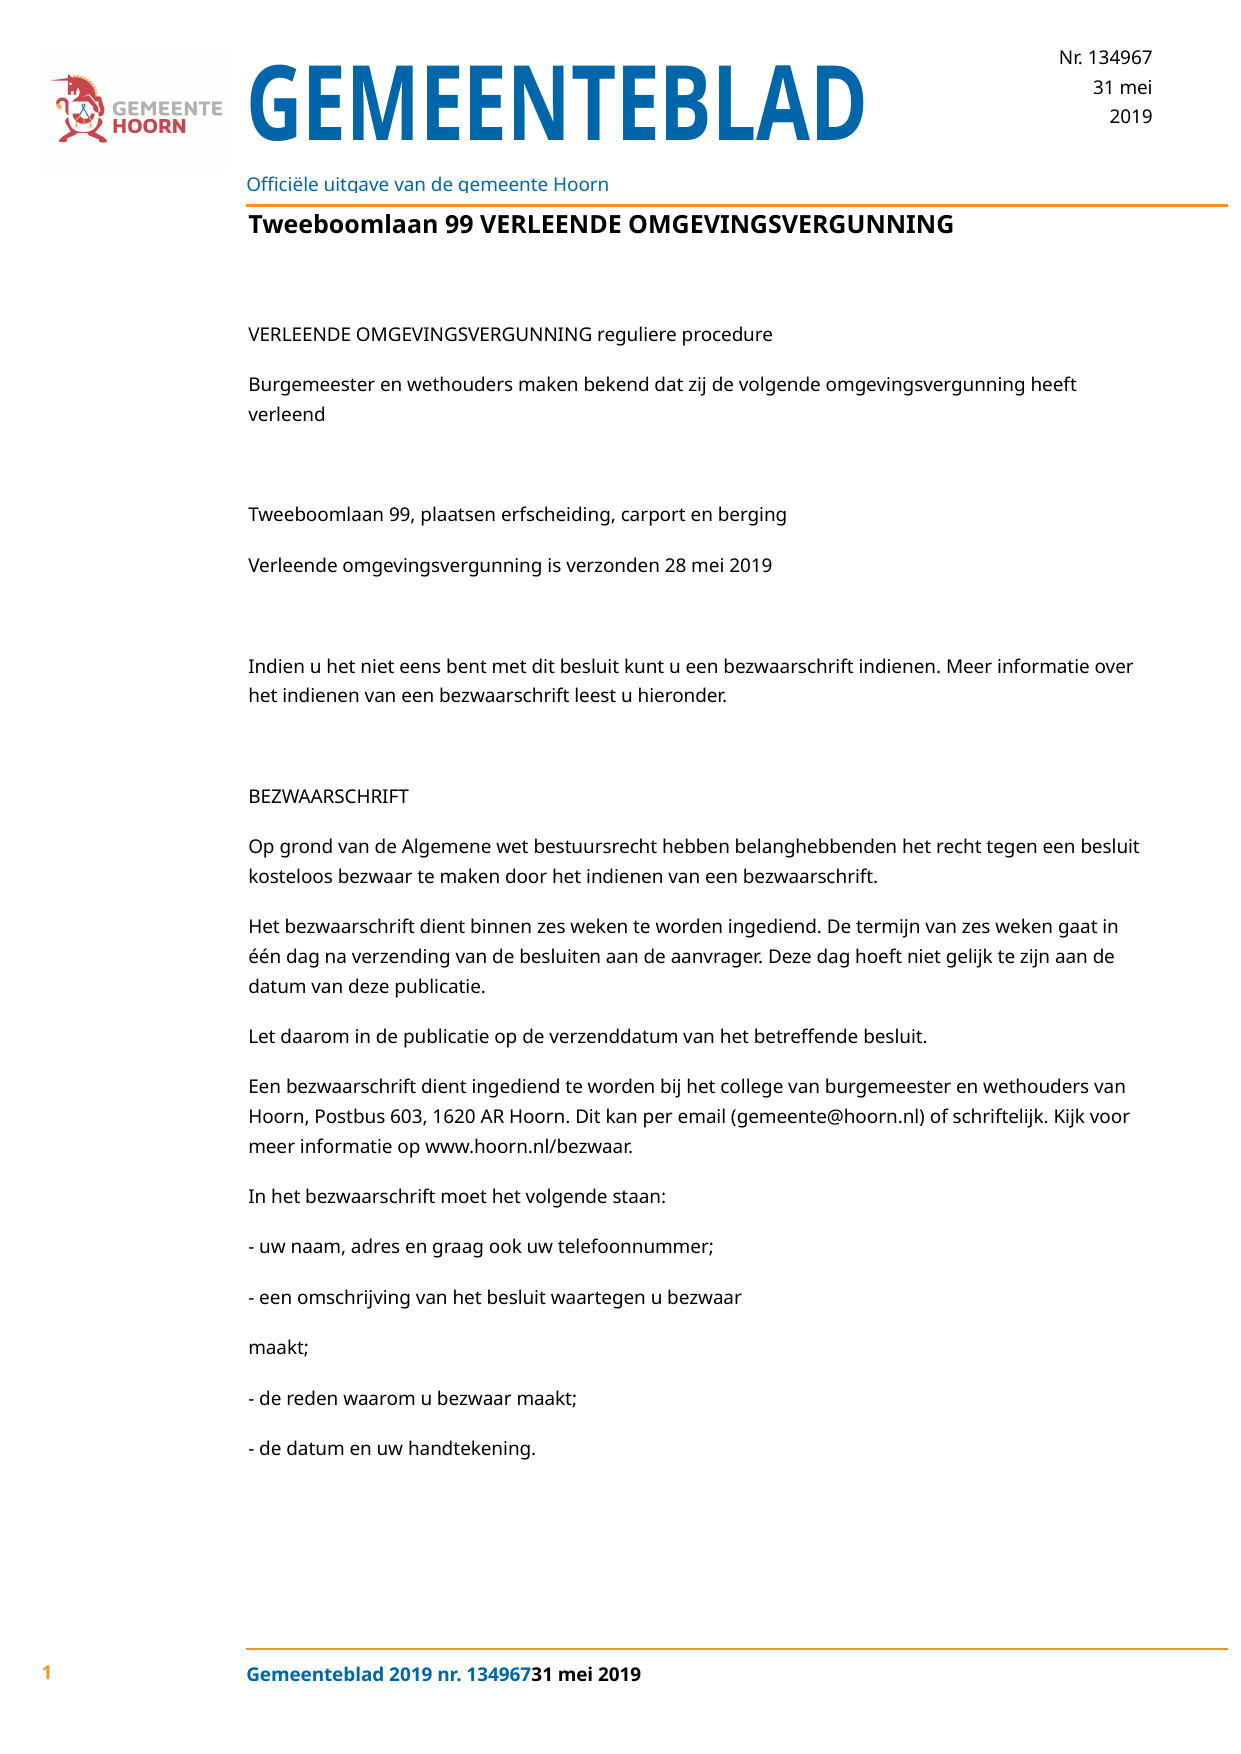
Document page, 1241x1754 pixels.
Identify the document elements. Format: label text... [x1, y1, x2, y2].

text - uw naam, adres en graag ook uw telefoonnummer; [248, 1234, 1152, 1259]
text Het bezwaarschrift dient binnen zes weken te worden ingediend. De termijn van zes weken gaat in één dag na verzending van de besluiten aan de aanvrager. Deze dag hoeft niet gelijk te zijn aan de datum van deze publicatie. [248, 914, 1152, 998]
text In het bezwaarschrift moet het volgende staan: [248, 1183, 1152, 1209]
text Verleende omgevingsvergunning is verzonden 28 mei 2019 [248, 552, 1152, 578]
picture [41, 47, 231, 172]
text - de datum en uw handtekening. [248, 1435, 1152, 1461]
text maakt; [248, 1334, 1152, 1360]
text Indien u het niet eens bent met dit besluit kunt u een bezwaarschrift indienen. Meer informatie over het indienen van een bezwaarschrift leest u hieronder. [248, 653, 1152, 708]
text - een omschrijving van het besluit waartegen u bezwaar [248, 1284, 1152, 1310]
text - de reden waarom u bezwaar maakt; [248, 1385, 1152, 1411]
text BEZWAARSCHRIFT [248, 783, 1152, 809]
text Let daarom in de publicatie op de verzenddatum van het betreffende besluit. [248, 1023, 1152, 1049]
text VERLEENDE OMGEVINGSVERGUNNING reguliere procedure [248, 321, 1152, 346]
text Een bezwaarschrift dient ingediend te worden bij het college van burgemeester en wethouders van Hoorn, Postbus 603, 1620 AR Hoorn. Dit kan per email (gemeente@hoorn.nl) of schriftelijk. Kijk voor meer informatie op www.hoorn.nl/bezwaar. [248, 1074, 1152, 1158]
text Burgemeester en wethouders maken bekend dat zij de volgende omgevingsvergunning heeft verleend [248, 371, 1152, 426]
text Op grond van de Algemene wet bestuursrecht hebben belanghebbenden het recht tegen een besluit kosteloos bezwaar te maken door het indienen van een bezwaarschrift. [248, 834, 1152, 889]
text Tweeboomlaan 99, plaatsen erfscheiding, carport en berging [248, 502, 1152, 527]
text Tweeboomlaan 99 VERLEENDE OMGEVINGSVERGUNNING [248, 207, 1152, 241]
